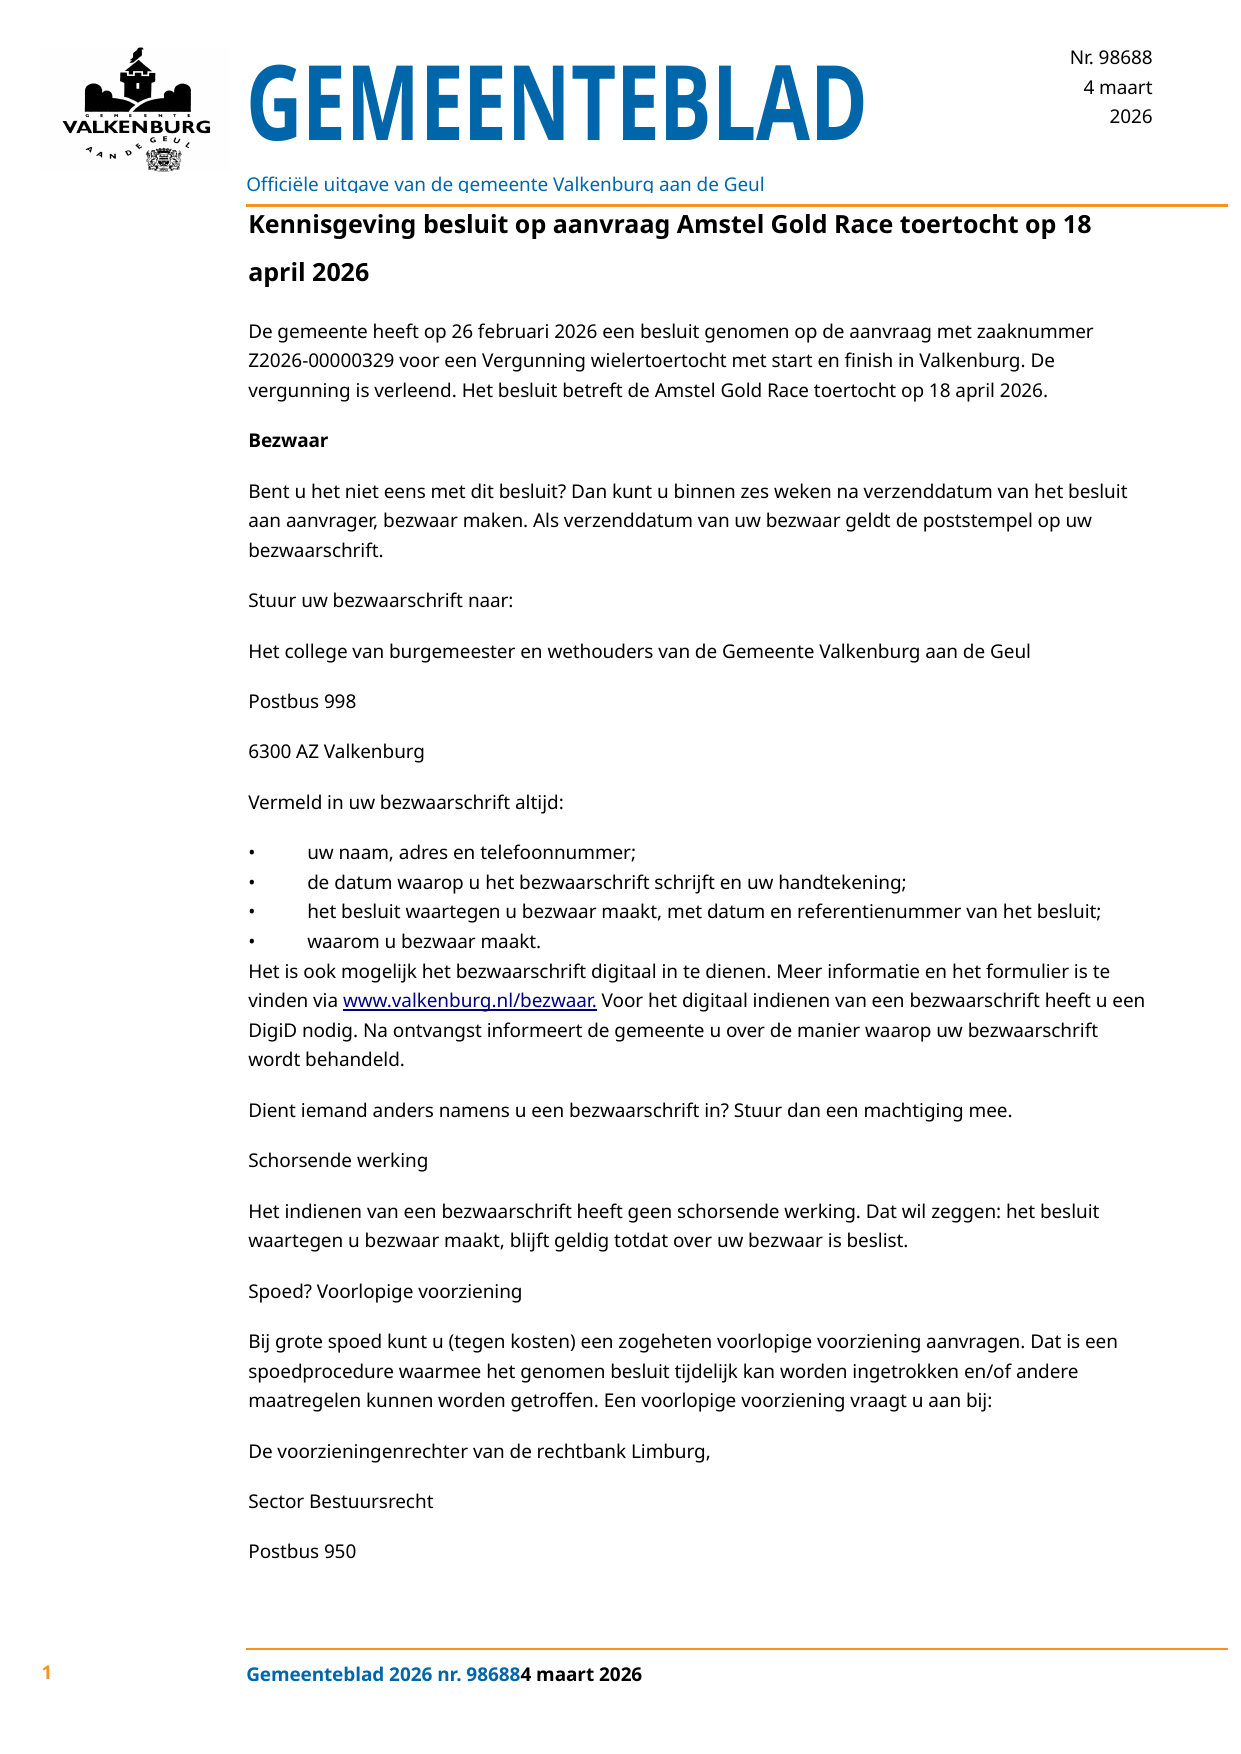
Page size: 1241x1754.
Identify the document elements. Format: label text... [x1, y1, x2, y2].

text Postbus 998 [248, 688, 1152, 714]
text Sector Bestuursrecht [248, 1488, 1152, 1514]
text Het college van burgemeester en wethouders van de Gemeente Valkenburg aan de Geul [248, 638, 1152, 664]
list waarom u bezwaar maakt. [248, 928, 1152, 954]
text Schorsende werking [248, 1147, 1152, 1173]
text 6300 AZ Valkenburg [248, 739, 1152, 764]
text Stuur uw bezwaarschrift naar: [248, 587, 1152, 613]
picture [41, 47, 231, 172]
text Postbus 950 [248, 1539, 1152, 1564]
list uw naam, adres en telefoonnummer; [248, 839, 1152, 865]
text Bezwaar [248, 427, 1152, 453]
list het besluit waartegen u bezwaar maakt, met datum en referentienummer van het besluit; [248, 899, 1152, 924]
text Bij grote spoed kunt u (tegen kosten) een zogeheten voorlopige voorziening aanvragen. Dat is een spoedprocedure waarmee het genomen besluit tijdelijk kan worden ingetrokken en/of andere maatregelen kunnen worden getroffen. Een voorlopige voorziening vraagt u aan bij: [248, 1328, 1152, 1413]
text Het is ook mogelijk het bezwaarschrift digitaal in te dienen. Meer informatie en het formulier is te vinden via www.valkenburg.nl/bezwaar. Voor het digitaal indienen van een bezwaarschrift heeft u een DigiD nodig. Na ontvangst informeert de gemeente u over de manier waarop uw bezwaarschrift wordt behandeld. [248, 958, 1152, 1072]
text Dient iemand anders namens u een bezwaarschrift in? Stuur dan een machtiging mee. [248, 1097, 1152, 1123]
text Spoed? Voorlopige voorziening [248, 1278, 1152, 1304]
text Kennisgeving besluit op aanvraag Amstel Gold Race toertocht op 18 april 2026 [248, 207, 1152, 288]
list de datum waarop u het bezwaarschrift schrijft en uw handtekening; [248, 869, 1152, 895]
text Het indienen van een bezwaarschrift heeft geen schorsende werking. Dat wil zeggen: het besluit waartegen u bezwaar maakt, blijft geldig totdat over uw bezwaar is beslist. [248, 1198, 1152, 1253]
text De voorzieningenrechter van de rechtbank Limburg, [248, 1438, 1152, 1464]
text Vermeld in uw bezwaarschrift altijd: [248, 789, 1152, 815]
text De gemeente heeft op 26 februari 2026 een besluit genomen op de aanvraag met zaaknummer Z2026-00000329 voor een Vergunning wielertoertocht met start en finish in Valkenburg. De vergunning is verleend. Het besluit betreft de Amstel Gold Race toertocht op 18 april 2026. [248, 318, 1152, 403]
text Bent u het niet eens met dit besluit? Dan kunt u binnen zes weken na verzenddatum van het besluit aan aanvrager, bezwaar maken. Als verzenddatum van uw bezwaar geldt de poststempel op uw bezwaarschrift. [248, 478, 1152, 563]
